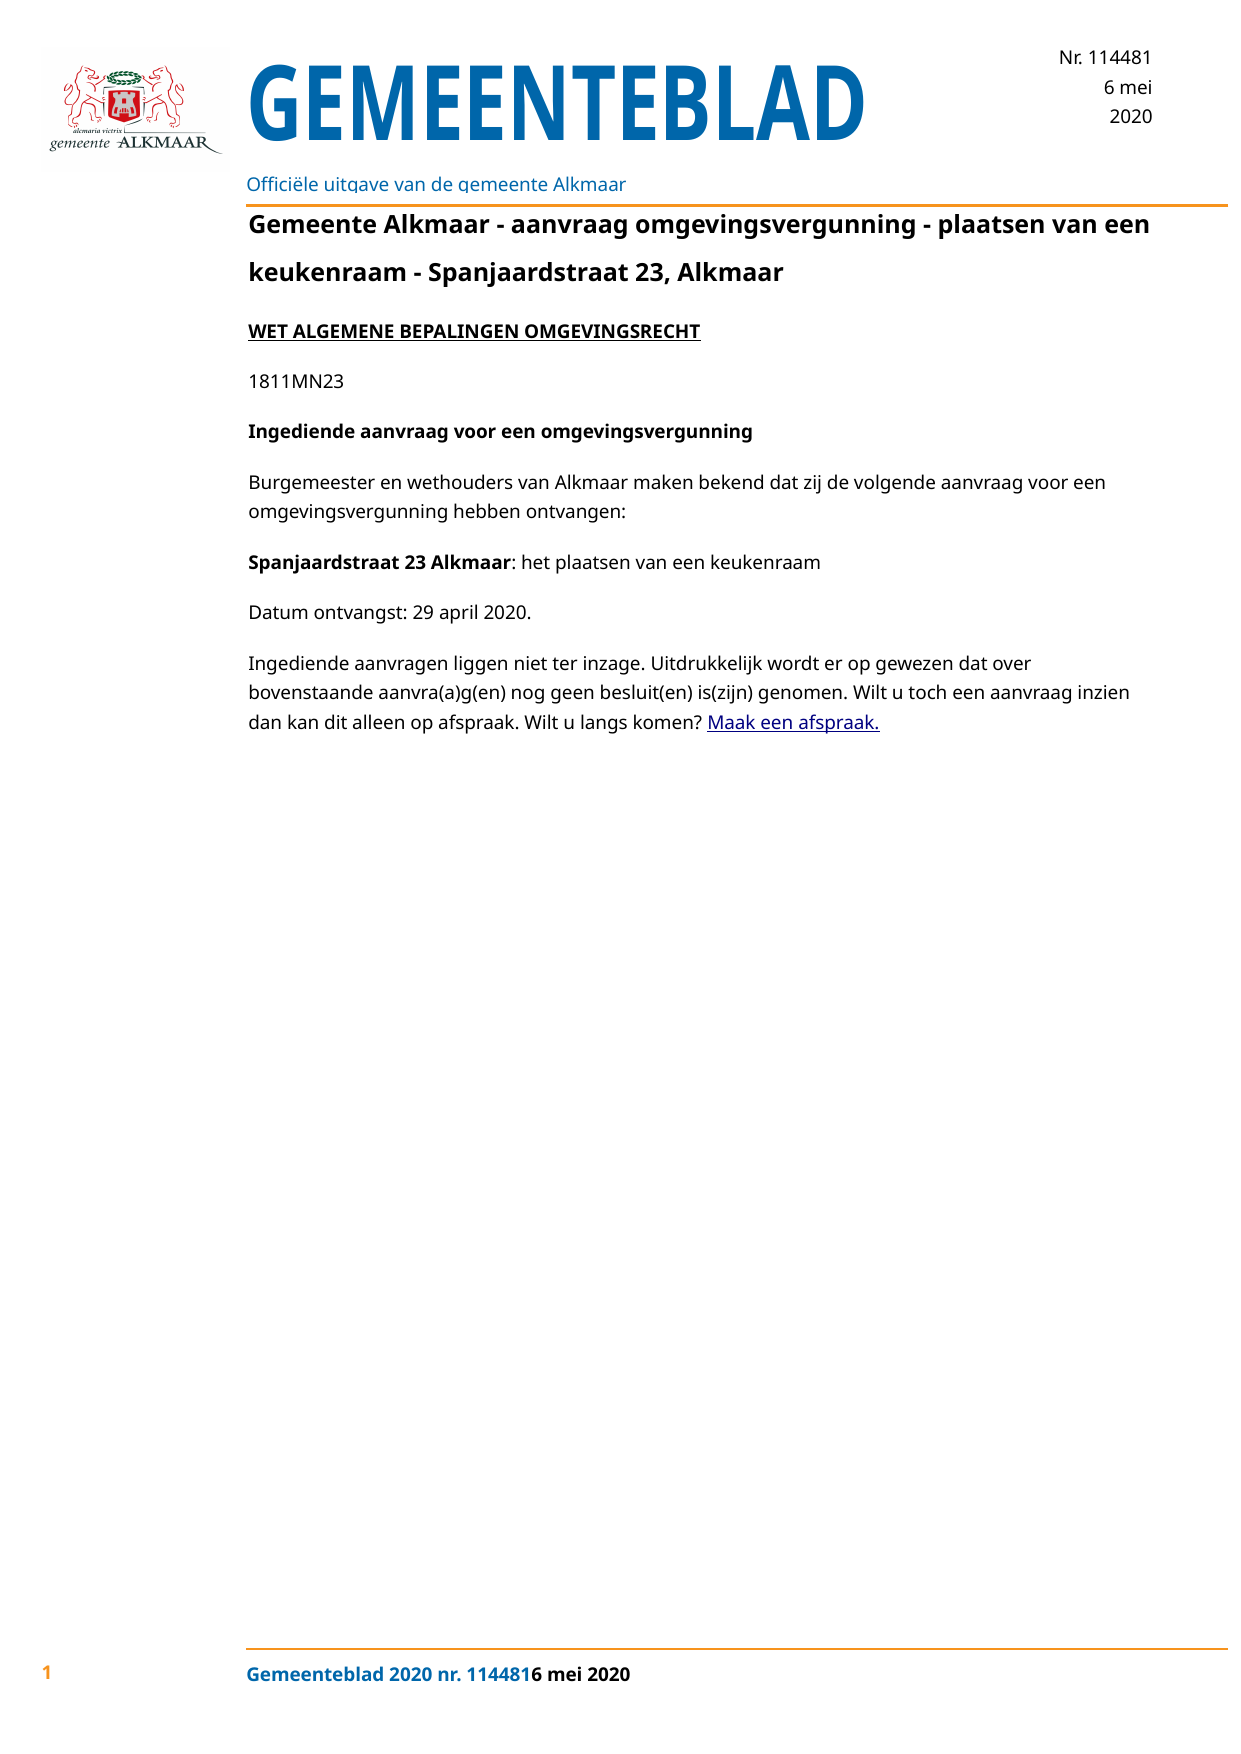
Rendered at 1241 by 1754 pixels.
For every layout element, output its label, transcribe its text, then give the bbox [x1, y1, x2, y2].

text WET ALGEMENE BEPALINGEN OMGEVINGSRECHT [248, 318, 1152, 344]
text Gemeente Alkmaar - aanvraag omgevingsvergunning - plaatsen van een keukenraam - Spanjaardstraat 23, Alkmaar [248, 207, 1152, 288]
text Burgemeester en wethouders van Alkmaar maken bekend dat zij de volgende aanvraag voor een omgevingsvergunning hebben ontvangen: [248, 469, 1152, 524]
text Datum ontvangst: 29 april 2020. [248, 599, 1152, 625]
text Ingediende aanvragen liggen niet ter inzage. Uitdrukkelijk wordt er op gewezen dat over bovenstaande aanvra(a)g(en) nog geen besluit(en) is(zijn) genomen. Wilt u toch een aanvraag inzien dan kan dit alleen op afspraak. Wilt u langs komen? Maak een afspraak. [248, 650, 1152, 735]
text Ingediende aanvraag voor een omgevingsvergunning [248, 419, 1152, 444]
text 1811MN23 [248, 368, 1152, 394]
text Spanjaardstraat 23 Alkmaar: het plaatsen van een keukenraam [248, 549, 1152, 575]
picture [41, 47, 231, 172]
